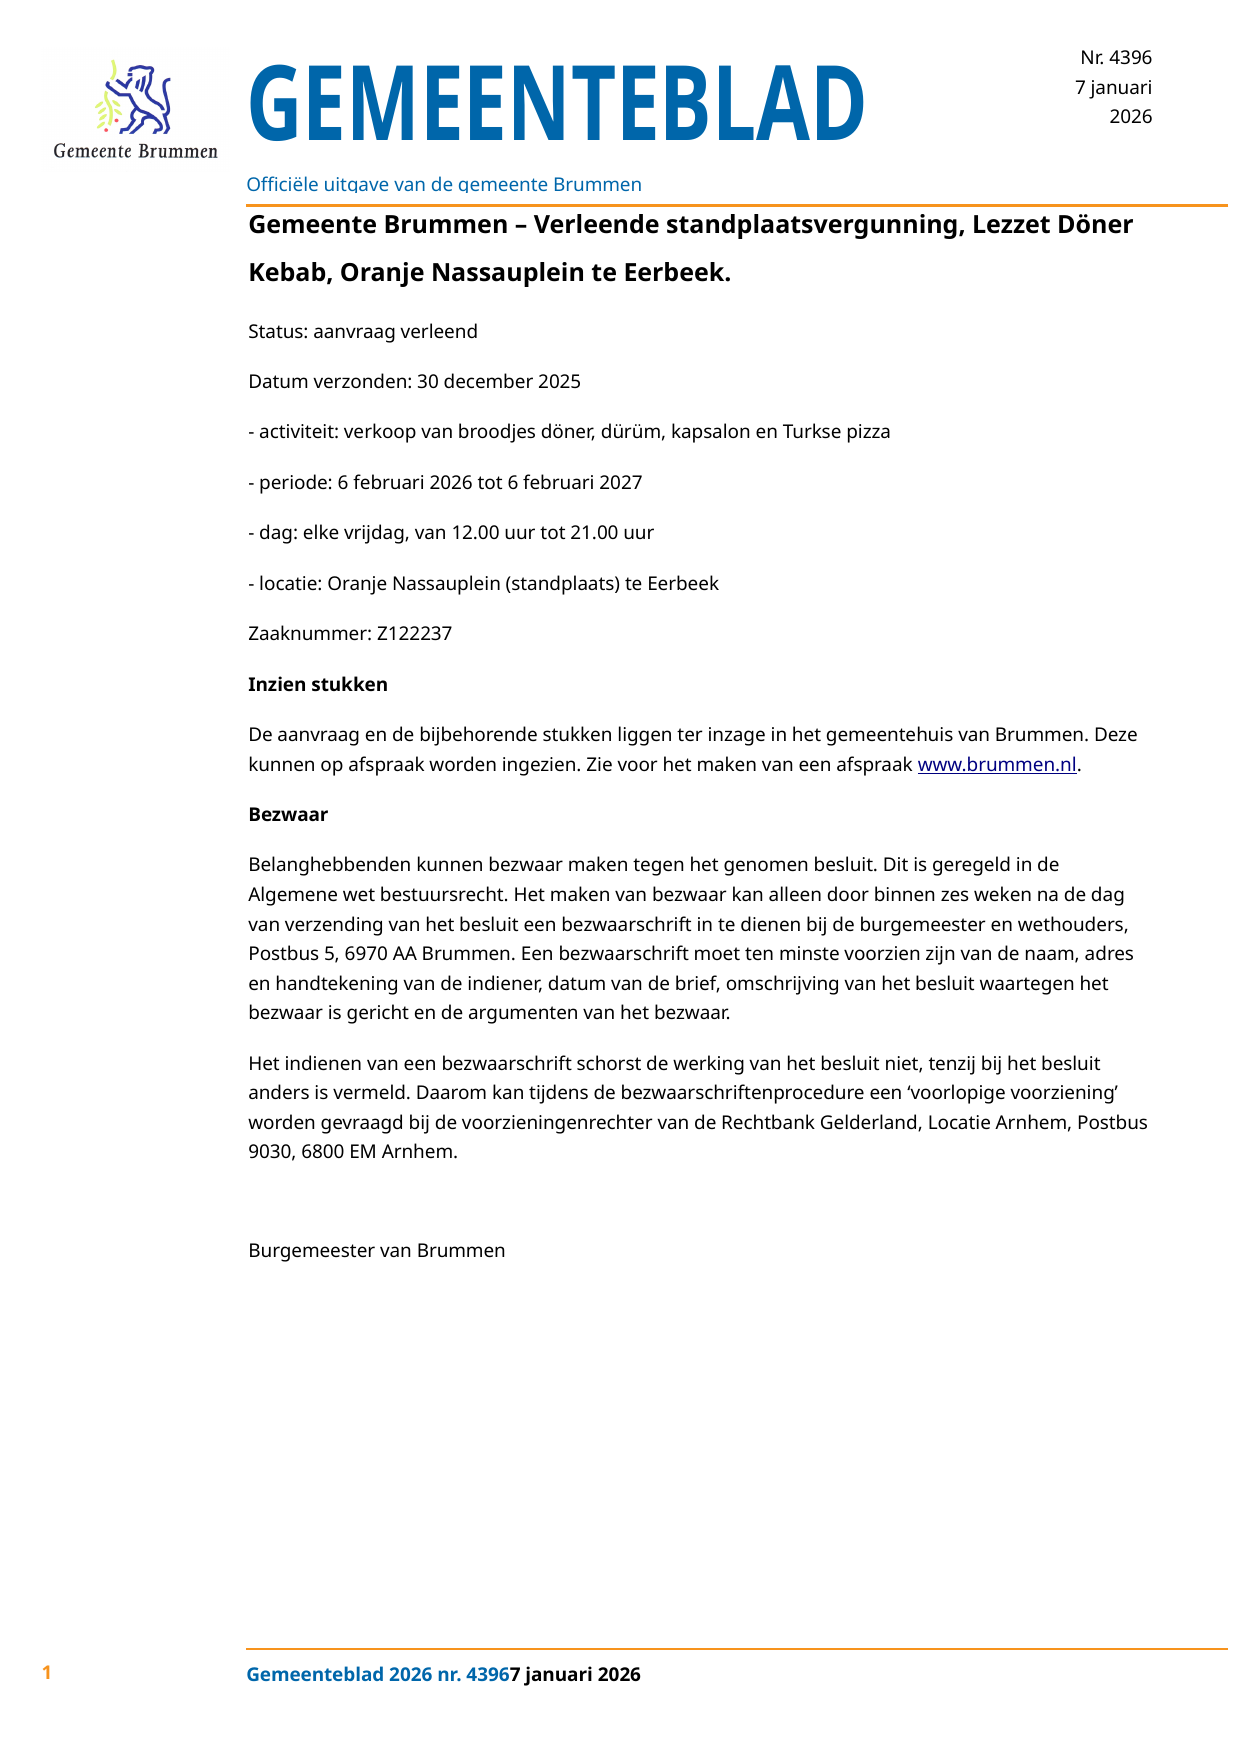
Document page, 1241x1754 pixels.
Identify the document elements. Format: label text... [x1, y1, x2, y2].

text Bezwaar [248, 801, 1152, 827]
text Datum verzonden: 30 december 2025 [248, 368, 1152, 394]
text Gemeente Brummen – Verleende standplaatsvergunning, Lezzet Döner Kebab, Oranje Nassauplein te Eerbeek. [248, 207, 1152, 288]
text - dag: elke vrijdag, van 12.00 uur tot 21.00 uur [248, 519, 1152, 545]
text Zaaknummer: Z122237 [248, 620, 1152, 646]
text - activiteit: verkoop van broodjes döner, dürüm, kapsalon en Turkse pizza [248, 419, 1152, 444]
text - locatie: Oranje Nassauplein (standplaats) te Eerbeek [248, 570, 1152, 596]
text Het indienen van een bezwaarschrift schorst de werking van het besluit niet, tenzij bij het besluit anders is vermeld. Daarom kan tijdens de bezwaarschriftenprocedure een ‘voorlopige voorziening’ worden gevraagd bij de voorzieningenrechter van de Rechtbank Gelderland, Locatie Arnhem, Postbus 9030, 6800 EM Arnhem. [248, 1050, 1152, 1164]
text Burgemeester van Brummen [248, 1237, 1152, 1263]
text Belanghebbenden kunnen bezwaar maken tegen het genomen besluit. Dit is geregeld in de Algemene wet bestuursrecht. Het maken van bezwaar kan alleen door binnen zes weken na de dag van verzending van het besluit een bezwaarschrift in te dienen bij de burgemeester en wethouders, Postbus 5, 6970 AA Brummen. Een bezwaarschrift moet ten minste voorzien zijn van de naam, adres en handtekening van de indiener, datum van de brief, omschrijving van het besluit waartegen het bezwaar is gericht en de argumenten van het bezwaar. [248, 852, 1152, 1025]
text - periode: 6 februari 2026 tot 6 februari 2027 [248, 469, 1152, 495]
text Inzien stukken [248, 671, 1152, 697]
text De aanvraag en de bijbehorende stukken liggen ter inzage in het gemeentehuis van Brummen. Deze kunnen op afspraak worden ingezien. Zie voor het maken van een afspraak www.brummen.nl. [248, 721, 1152, 777]
picture [41, 47, 231, 172]
text Status: aanvraag verleend [248, 318, 1152, 344]
